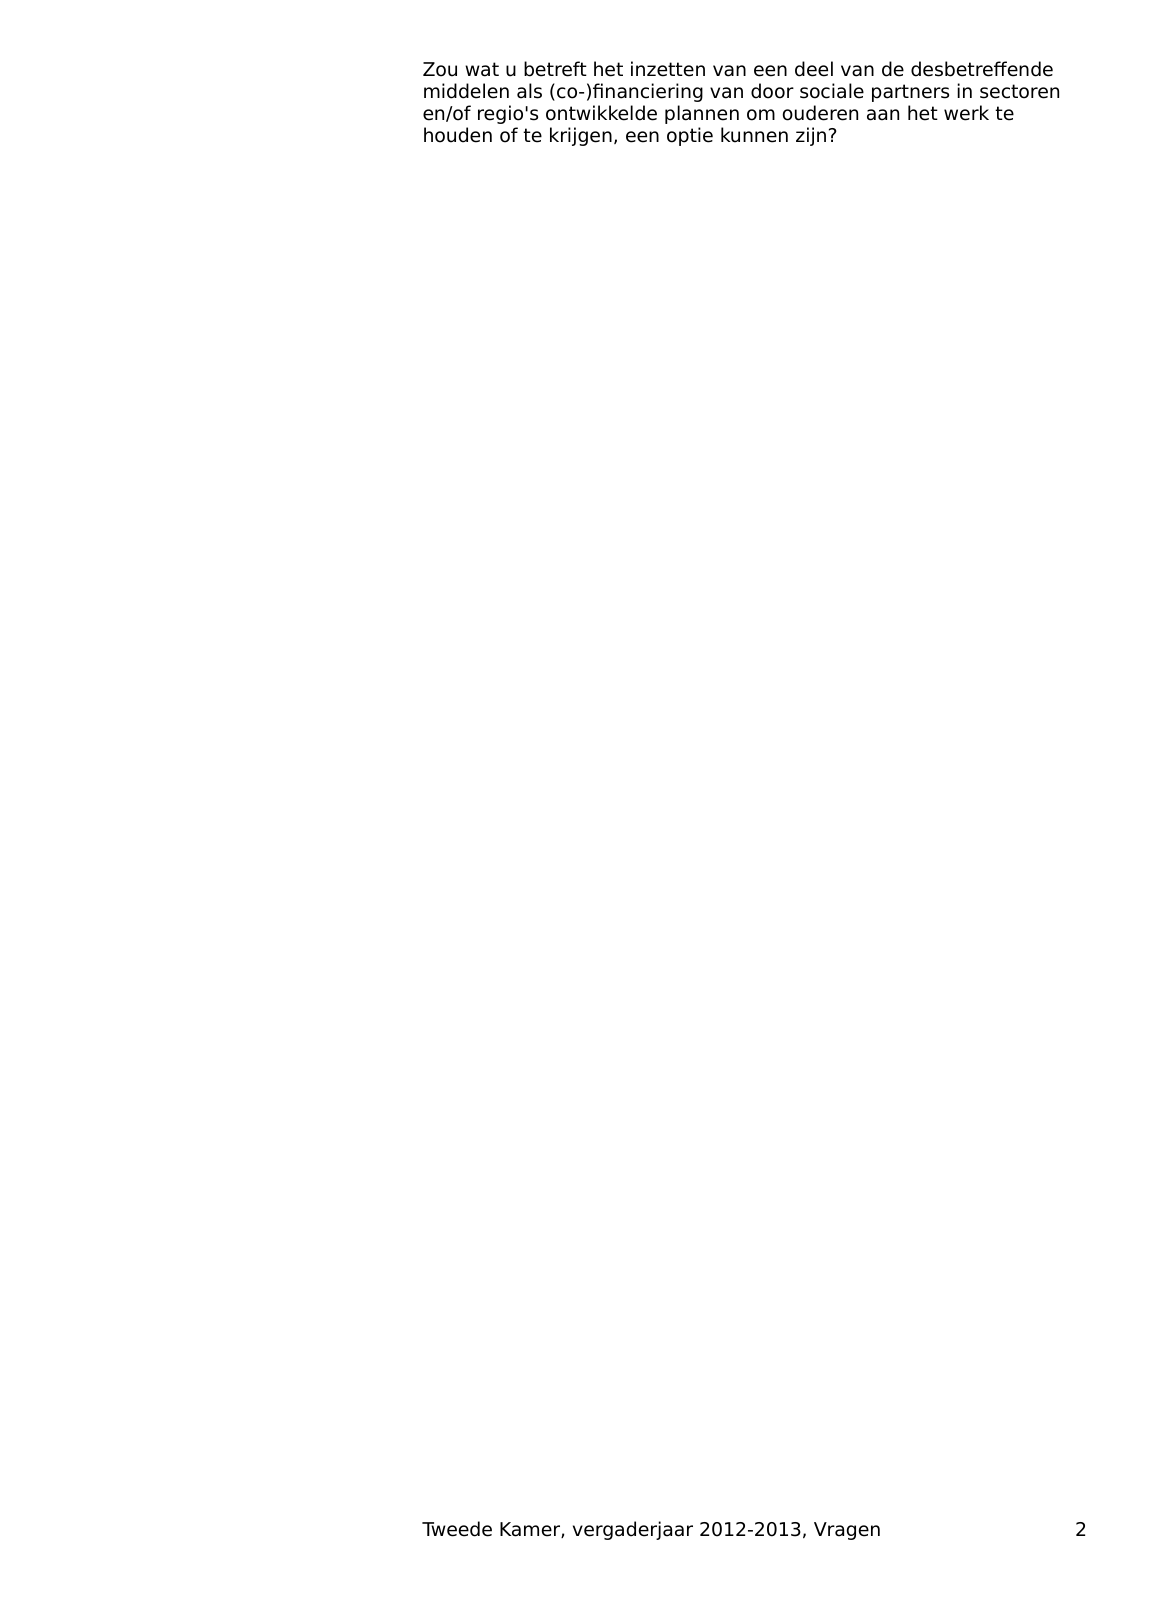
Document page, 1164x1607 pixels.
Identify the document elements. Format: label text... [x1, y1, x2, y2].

text Zou wat u betreft het inzetten van een deel van de desbetreffende middelen als (co-)financiering van door sociale partners in sectoren en/of regio's ontwikkelde plannen om ouderen aan het werk te houden of te krijgen, een optie kunnen zijn? [422, 59, 1087, 147]
